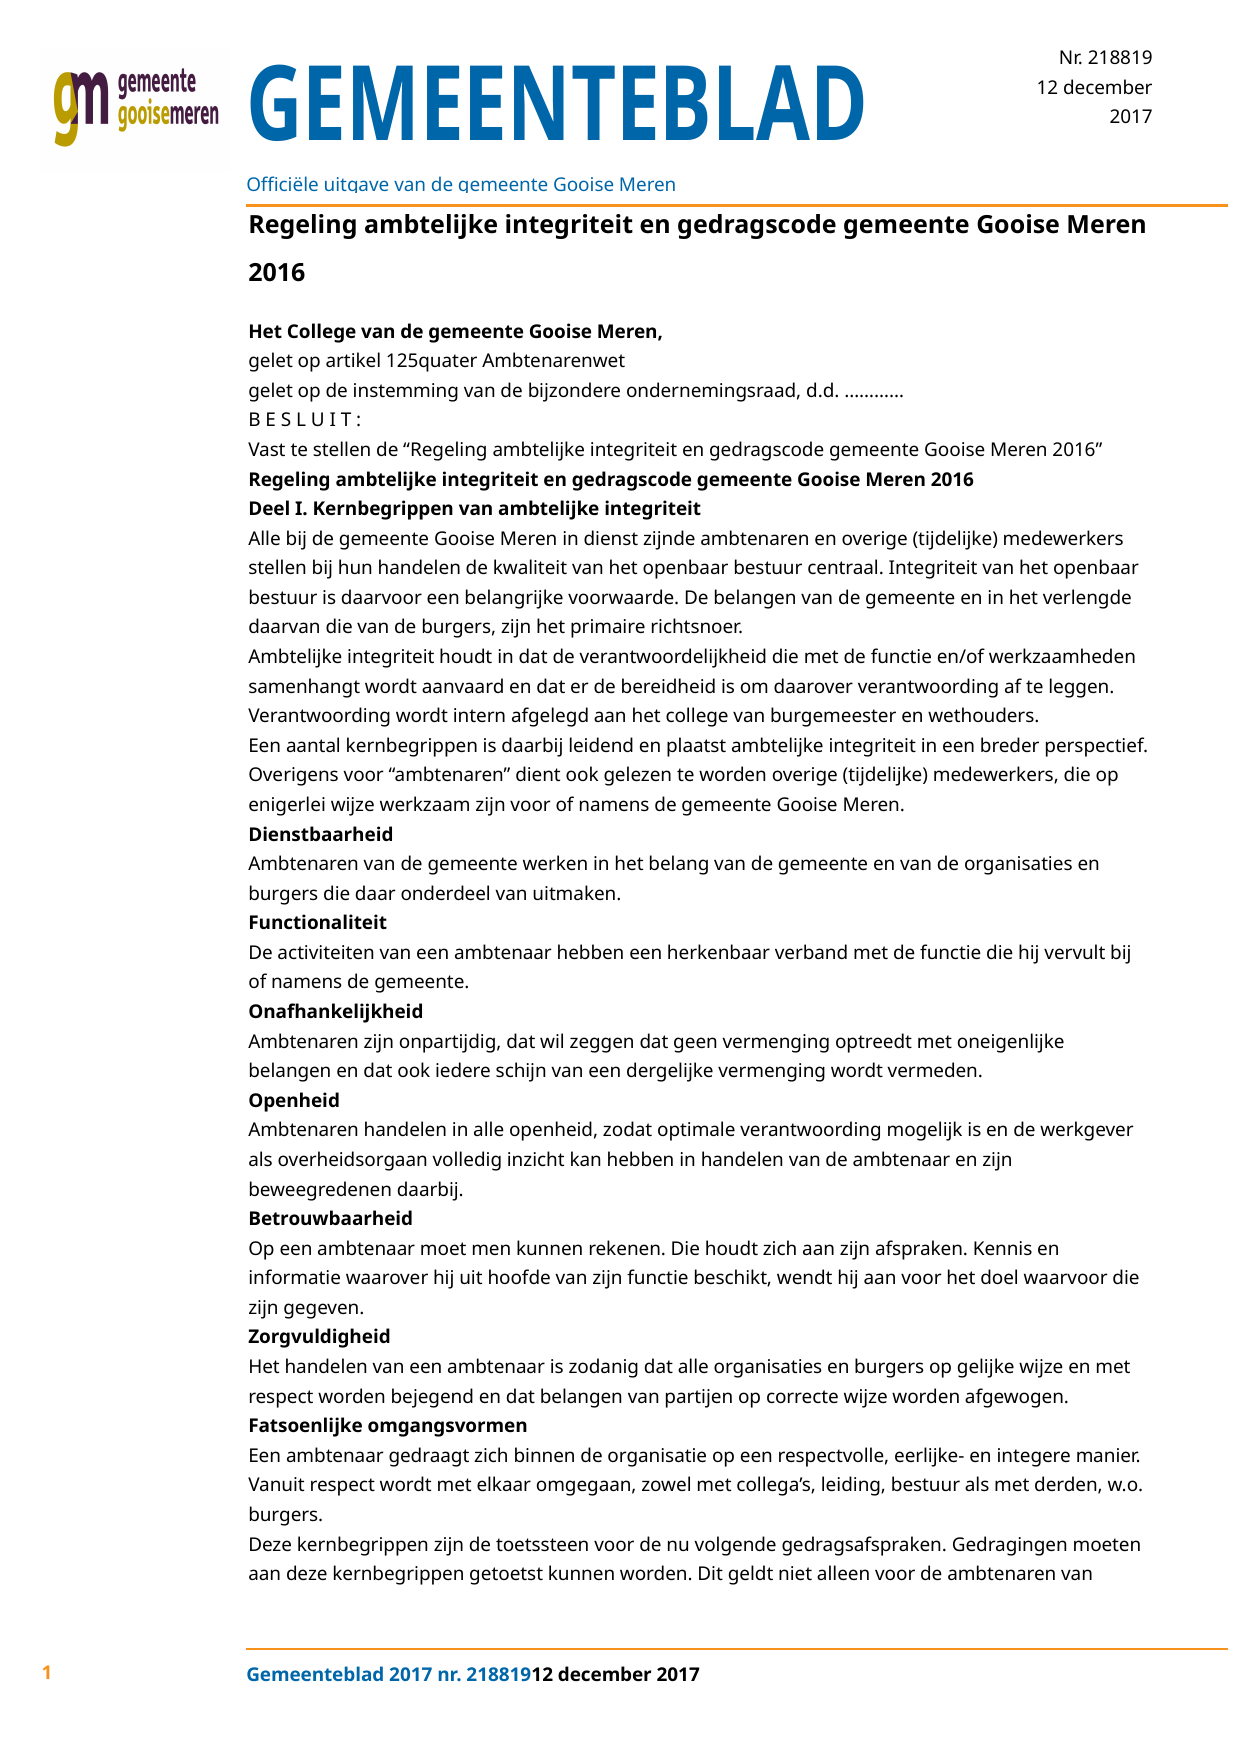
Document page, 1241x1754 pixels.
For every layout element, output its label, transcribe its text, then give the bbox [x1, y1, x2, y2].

text Op een ambtenaar moet men kunnen rekenen. Die houdt zich aan zijn afspraken. Kennis en informatie waarover hij uit hoofde van zijn functie beschikt, wendt hij aan voor het doel waarvoor die zijn gegeven. [248, 1235, 1152, 1320]
text Openheid [248, 1087, 1152, 1113]
text Betrouwbaarheid [248, 1205, 1152, 1231]
text Functionaliteit [248, 909, 1152, 935]
picture [41, 47, 231, 172]
text Deel I. Kernbegrippen van ambtelijke integriteit [248, 495, 1152, 521]
text Deze kernbegrippen zijn de toetssteen voor de nu volgende gedragsafspraken. Gedragingen moeten aan deze kernbegrippen getoetst kunnen worden. Dit geldt niet alleen voor de ambtenaren van [248, 1531, 1152, 1586]
text Alle bij de gemeente Gooise Meren in dienst zijnde ambtenaren en overige (tijdelijke) medewerkers stellen bij hun handelen de kwaliteit van het openbaar bestuur centraal. Integriteit van het openbaar bestuur is daarvoor een belangrijke voorwaarde. De belangen van de gemeente en in het verlengde daarvan die van de burgers, zijn het primaire richtsnoer. [248, 525, 1152, 639]
text Het College van de gemeente Gooise Meren, [248, 318, 1152, 344]
text Zorgvuldigheid [248, 1324, 1152, 1349]
text Dienstbaarheid [248, 821, 1152, 847]
text Fatsoenlijke omgangsvormen [248, 1412, 1152, 1438]
text Ambtenaren van de gemeente werken in het belang van de gemeente en van de organisaties en burgers die daar onderdeel van uitmaken. [248, 850, 1152, 906]
text Een ambtenaar gedraagt zich binnen de organisatie op een respectvolle, eerlijke- en integere manier. Vanuit respect wordt met elkaar omgegaan, zowel met collega’s, leiding, bestuur als met derden, w.o. burgers. [248, 1442, 1152, 1527]
text Ambtenaren handelen in alle openheid, zodat optimale verantwoording mogelijk is en de werkgever als overheidsorgaan volledig inzicht kan hebben in handelen van de ambtenaar en zijn beweegredenen daarbij. [248, 1117, 1152, 1202]
text Het handelen van een ambtenaar is zodanig dat alle organisaties en burgers op gelijke wijze en met respect worden bejegend en dat belangen van partijen op correcte wijze worden afgewogen. [248, 1353, 1152, 1409]
text Regeling ambtelijke integriteit en gedragscode gemeente Gooise Meren 2016 [248, 207, 1152, 288]
text Een aantal kernbegrippen is daarbij leidend en plaatst ambtelijke integriteit in een breder perspectief. Overigens voor “ambtenaren” dient ook gelezen te worden overige (tijdelijke) medewerkers, die op enigerlei wijze werkzaam zijn voor of namens de gemeente Gooise Meren. [248, 732, 1152, 817]
text Ambtelijke integriteit houdt in dat de verantwoordelijkheid die met de functie en/of werkzaamheden samenhangt wordt aanvaard en dat er de bereidheid is om daarover verantwoording af te leggen. Verantwoording wordt intern afgelegd aan het college van burgemeester en wethouders. [248, 643, 1152, 728]
text Onafhankelijkheid [248, 998, 1152, 1024]
text B E S L U I T : [248, 407, 1152, 432]
text Ambtenaren zijn onpartijdig, dat wil zeggen dat geen vermenging optreedt met oneigenlijke belangen en dat ook iedere schijn van een dergelijke vermenging wordt vermeden. [248, 1028, 1152, 1083]
text Regeling ambtelijke integriteit en gedragscode gemeente Gooise Meren 2016 [248, 466, 1152, 492]
text gelet op artikel 125quater Ambtenarenwet [248, 347, 1152, 373]
text gelet op de instemming van de bijzondere ondernemingsraad, d.d. ………… [248, 377, 1152, 403]
text Vast te stellen de “Regeling ambtelijke integriteit en gedragscode gemeente Gooise Meren 2016” [248, 436, 1152, 462]
text De activiteiten van een ambtenaar hebben een herkenbaar verband met de functie die hij vervult bij of namens de gemeente. [248, 939, 1152, 994]
